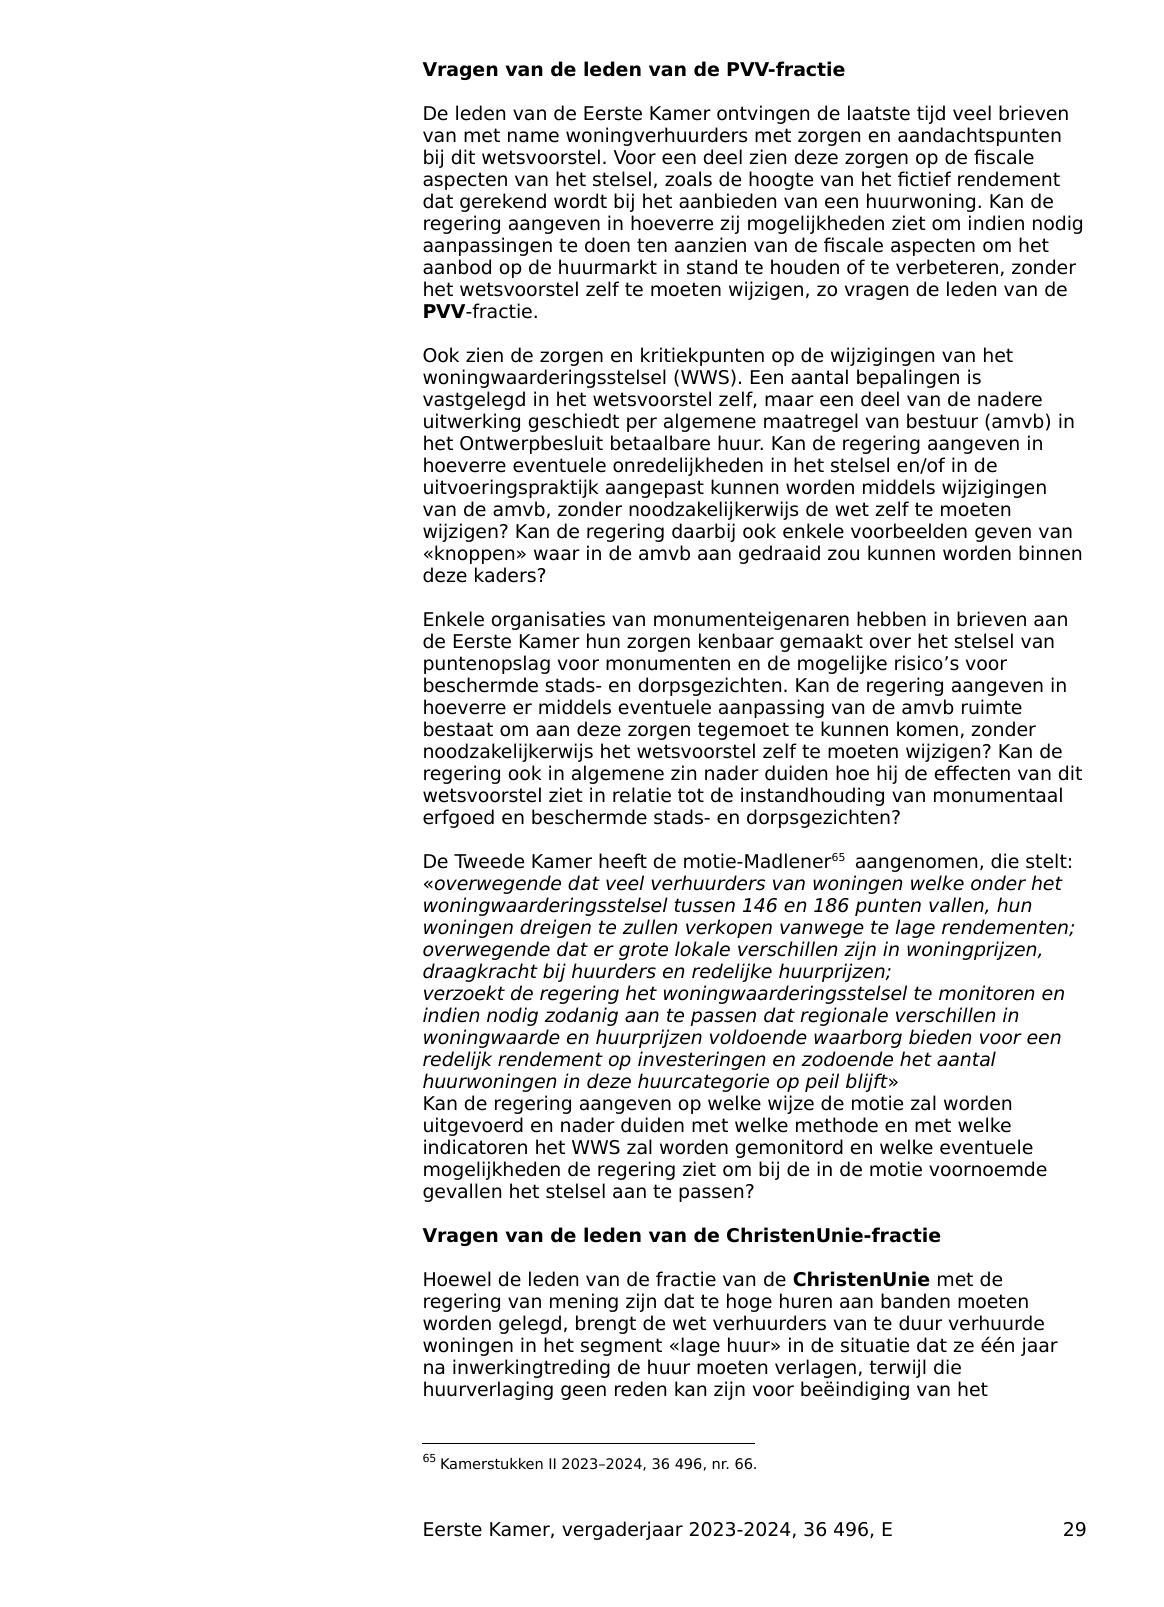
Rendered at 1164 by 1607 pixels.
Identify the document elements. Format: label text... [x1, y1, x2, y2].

text verzoekt de regering het woningwaarderingsstelsel te monitoren en indien nodig zodanig aan te passen dat regionale verschillen in woningwaarde en huurprijzen voldoende waarborg bieden voor een redelijk rendement op investeringen en zodoende het aantal huurwoningen in deze huurcategorie op peil blijft» [422, 983, 1087, 1093]
text Kamerstukken II 2023–2024, 36 496, nr. 66. [422, 1452, 1087, 1474]
subtitle Vragen van de leden van de PVV-fractie [422, 59, 1087, 81]
text Ook zien de zorgen en kritiekpunten op de wijzigingen van het woningwaarderingsstelsel (WWS). Een aantal bepalingen is vastgelegd in het wetsvoorstel zelf, maar een deel van de nadere uitwerking geschiedt per algemene maatregel van bestuur (amvb) in het Ontwerpbesluit betaalbare huur. Kan de regering aangeven in hoeverre eventuele onredelijkheden in het stelsel en/of in de uitvoeringspraktijk aangepast kunnen worden middels wijzigingen van de amvb, zonder noodzakelijkerwijs de wet zelf te moeten wijzigen? Kan de regering daarbij ook enkele voorbeelden geven van «knoppen» waar in de amvb aan gedraaid zou kunnen worden binnen deze kaders? [422, 345, 1087, 587]
subtitle Vragen van de leden van de ChristenUnie-fractie [422, 1225, 1087, 1247]
text Enkele organisaties van monumenteigenaren hebben in brieven aan de Eerste Kamer hun zorgen kenbaar gemaakt over het stelsel van puntenopslag voor monumenten en de mogelijke risico’s voor beschermde stads- en dorpsgezichten. Kan de regering aangeven in hoeverre er middels eventuele aanpassing van de amvb ruimte bestaat om aan deze zorgen tegemoet te kunnen komen, zonder noodzakelijkerwijs het wetsvoorstel zelf te moeten wijzigen? Kan de regering ook in algemene zin nader duiden hoe hij de effecten van dit wetsvoorstel ziet in relatie tot de instandhouding van monumentaal erfgoed en beschermde stads- en dorpsgezichten? [422, 609, 1087, 829]
text Hoewel de leden van de fractie van de ChristenUnie met de regering van mening zijn dat te hoge huren aan banden moeten worden gelegd, brengt de wet verhuurders van te duur verhuurde woningen in het segment «lage huur» in de situatie dat ze één jaar na inwerkingtreding de huur moeten verlagen, terwijl die huurverlaging geen reden kan zijn voor beëindiging van het [422, 1269, 1087, 1401]
text De leden van de Eerste Kamer ontvingen de laatste tijd veel brieven van met name woningverhuurders met zorgen en aandachtspunten bij dit wetsvoorstel. Voor een deel zien deze zorgen op de fiscale aspecten van het stelsel, zoals de hoogte van het fictief rendement dat gerekend wordt bij het aanbieden van een huurwoning. Kan de regering aangeven in hoeverre zij mogelijkheden ziet om indien nodig aanpassingen te doen ten aanzien van de fiscale aspecten om het aanbod op de huurmarkt in stand te houden of te verbeteren, zonder het wetsvoorstel zelf te moeten wijzigen, zo vragen de leden van de PVV-fractie. [422, 103, 1087, 323]
text «overwegende dat veel verhuurders van woningen welke onder het woningwaarderingsstelsel tussen 146 en 186 punten vallen, hun woningen dreigen te zullen verkopen vanwege te lage rendementen; [422, 873, 1087, 939]
text overwegende dat er grote lokale verschillen zijn in woningprijzen, draagkracht bij huurders en redelijke huurprijzen; [422, 939, 1087, 983]
text De Tweede Kamer heeft de motie-Madlener aangenomen, die stelt: [422, 851, 1087, 873]
text Kan de regering aangeven op welke wijze de motie zal worden uitgevoerd en nader duiden met welke methode en met welke indicatoren het WWS zal worden gemonitord en welke eventuele mogelijkheden de regering ziet om bij de in de motie voornoemde gevallen het stelsel aan te passen? [422, 1093, 1087, 1203]
